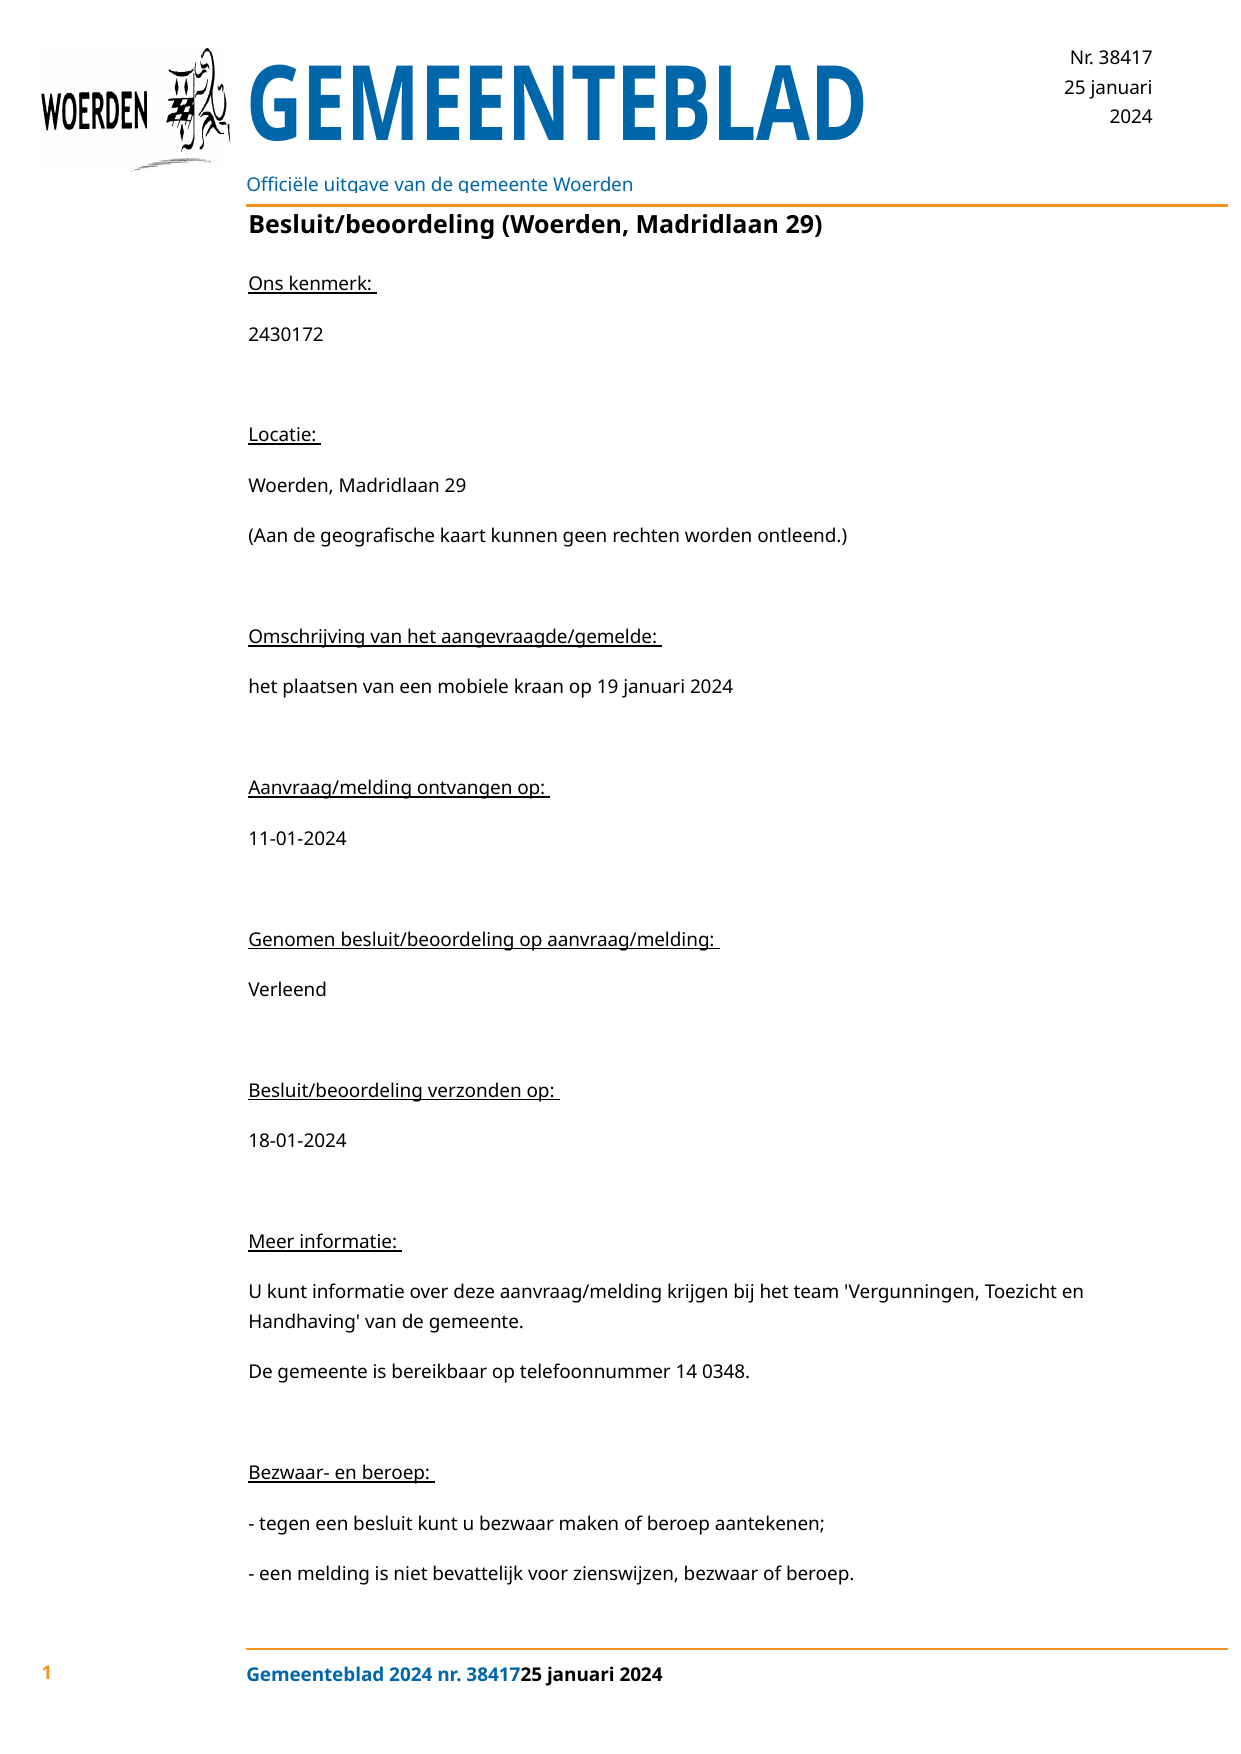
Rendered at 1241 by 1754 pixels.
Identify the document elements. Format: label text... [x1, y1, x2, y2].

text Besluit/beoordeling verzonden op: [248, 1077, 1152, 1103]
text Besluit/beoordeling (Woerden, Madridlaan 29) [248, 207, 1152, 241]
text Woerden, Madridlaan 29 [248, 472, 1152, 498]
text 11-01-2024 [248, 825, 1152, 851]
text Meer informatie: [248, 1228, 1152, 1254]
text Genomen besluit/beoordeling op aanvraag/melding: [248, 926, 1152, 951]
text Bezwaar- en beroep: [248, 1459, 1152, 1485]
text 18-01-2024 [248, 1127, 1152, 1153]
text De gemeente is bereikbaar op telefoonnummer 14 0348. [248, 1359, 1152, 1384]
text 2430172 [248, 321, 1152, 346]
text Locatie: [248, 422, 1152, 447]
picture [41, 47, 231, 172]
text Ons kenmerk: [248, 270, 1152, 296]
text - een melding is niet bevattelijk voor zienswijzen, bezwaar of beroep. [248, 1560, 1152, 1586]
text U kunt informatie over deze aanvraag/melding krijgen bij het team 'Vergunningen, Toezicht en Handhaving' van de gemeente. [248, 1279, 1152, 1334]
text Omschrijving van het aangevraagde/gemelde: [248, 623, 1152, 649]
text - tegen een besluit kunt u bezwaar maken of beroep aantekenen; [248, 1510, 1152, 1536]
text het plaatsen van een mobiele kraan op 19 januari 2024 [248, 674, 1152, 699]
text Aanvraag/melding ontvangen op: [248, 774, 1152, 800]
text Verleend [248, 976, 1152, 1002]
text (Aan de geografische kaart kunnen geen rechten worden ontleend.) [248, 522, 1152, 548]
